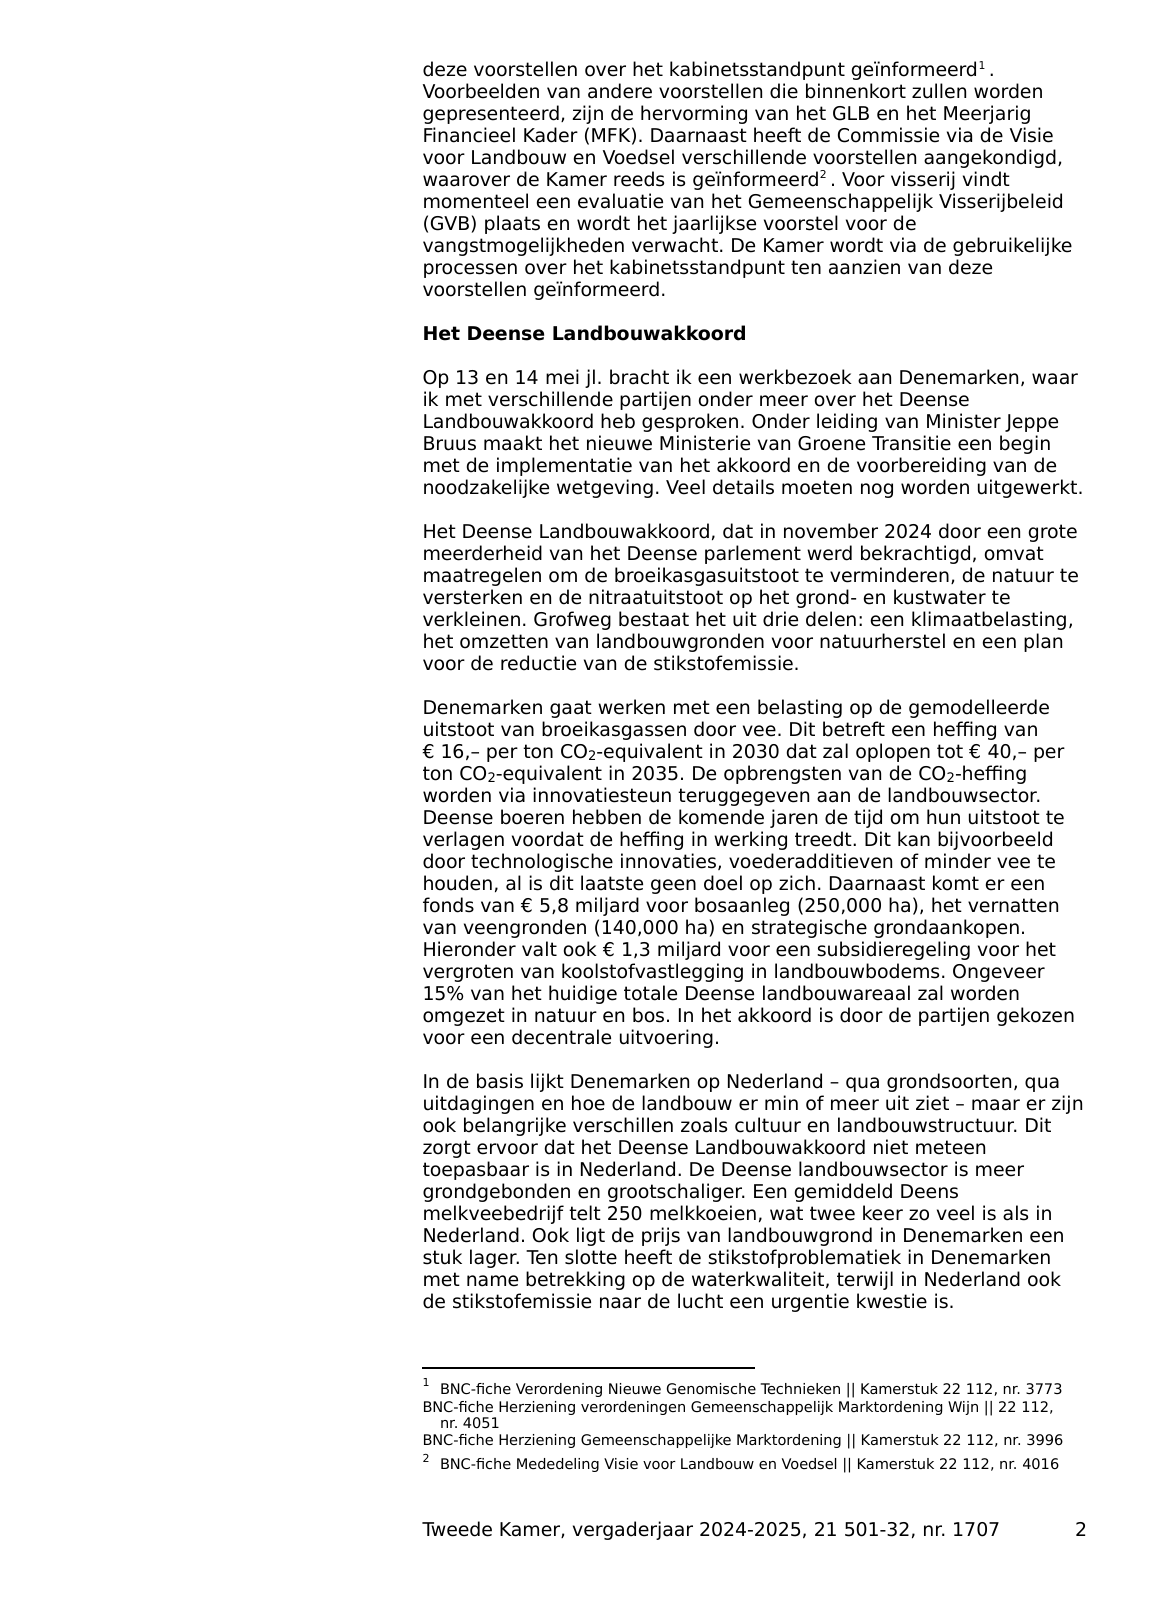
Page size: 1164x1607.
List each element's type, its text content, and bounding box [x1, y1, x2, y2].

text BNC-fiche Mededeling Visie voor Landbouw en Voedsel || Kamerstuk 22 112, nr. 4016 [422, 1452, 1087, 1474]
text BNC-fiche Herziening Gemeenschappelijke Marktordening || Kamerstuk 22 112, nr. 3996 [422, 1432, 1087, 1449]
text BNC-fiche Herziening verordeningen Gemeenschappelijk Marktordening Wijn || 22 112, nr. 4051 [422, 1399, 1087, 1432]
subtitle Het Deense Landbouwakkoord [422, 323, 1087, 345]
text Het Deense Landbouwakkoord, dat in november 2024 door een grote meerderheid van het Deense parlement werd bekrachtigd, omvat maatregelen om de broeikasgasuitstoot te verminderen, de natuur te versterken en de nitraatuitstoot op het grond- en kustwater te verkleinen. Grofweg bestaat het uit drie delen: een klimaatbelasting, het omzetten van landbouwgronden voor natuurherstel en een plan voor de reductie van de stikstofemissie. [422, 521, 1087, 675]
text Op 13 en 14 mei jl. bracht ik een werkbezoek aan Denemarken, waar ik met verschillende partijen onder meer over het Deense Landbouwakkoord heb gesproken. Onder leiding van Minister Jeppe Bruus maakt het nieuwe Ministerie van Groene Transitie een begin met de implementatie van het akkoord en de voorbereiding van de noodzakelijke wetgeving. Veel details moeten nog worden uitgewerkt. [422, 367, 1087, 499]
text In de basis lijkt Denemarken op Nederland – qua grondsoorten, qua uitdagingen en hoe de landbouw er min of meer uit ziet – maar er zijn ook belangrijke verschillen zoals cultuur en landbouwstructuur. Dit zorgt ervoor dat het Deense Landbouwakkoord niet meteen toepasbaar is in Nederland. De Deense landbouwsector is meer grondgebonden en grootschaliger. Een gemiddeld Deens melkveebedrijf telt 250 melkkoeien, wat twee keer zo veel is als in Nederland. Ook ligt de prijs van landbouwgrond in Denemarken een stuk lager. Ten slotte heeft de stikstofproblematiek in Denemarken met name betrekking op de waterkwaliteit, terwijl in Nederland ook de stikstofemissie naar de lucht een urgentie kwestie is. [422, 1071, 1087, 1313]
text deze voorstellen over het kabinetsstandpunt geïnformeerd. Voorbeelden van andere voorstellen die binnenkort zullen worden gepresenteerd, zijn de hervorming van het GLB en het Meerjarig Financieel Kader (MFK). Daarnaast heeft de Commissie via de Visie voor Landbouw en Voedsel verschillende voorstellen aangekondigd, waarover de Kamer reeds is geïnformeerd. Voor visserij vindt momenteel een evaluatie van het Gemeenschappelijk Visserijbeleid (GVB) plaats en wordt het jaarlijkse voorstel voor de vangstmogelijkheden verwacht. De Kamer wordt via de gebruikelijke processen over het kabinetsstandpunt ten aanzien van deze voorstellen geïnformeerd. [422, 59, 1087, 301]
text Denemarken gaat werken met een belasting op de gemodelleerde uitstoot van broeikasgassen door vee. Dit betreft een heffing van € 16,– per ton CO2-equivalent in 2030 dat zal oplopen tot € 40,– per ton CO2-equivalent in 2035. De opbrengsten van de CO2-heffing worden via innovatiesteun teruggegeven aan de landbouwsector. Deense boeren hebben de komende jaren de tijd om hun uitstoot te verlagen voordat de heffing in werking treedt. Dit kan bijvoorbeeld door technologische innovaties, voederadditieven of minder vee te houden, al is dit laatste geen doel op zich. Daarnaast komt er een fonds van € 5,8 miljard voor bosaanleg (250,000 ha), het vernatten van veengronden (140,000 ha) en strategische grondaankopen. Hieronder valt ook € 1,3 miljard voor een subsidieregeling voor het vergroten van koolstofvastlegging in landbouwbodems. Ongeveer 15% van het huidige totale Deense landbouwareaal zal worden omgezet in natuur en bos. In het akkoord is door de partijen gekozen voor een decentrale uitvoering. [422, 697, 1087, 1049]
text BNC-fiche Verordening Nieuwe Genomische Technieken || Kamerstuk 22 112, nr. 3773 [422, 1377, 1087, 1399]
